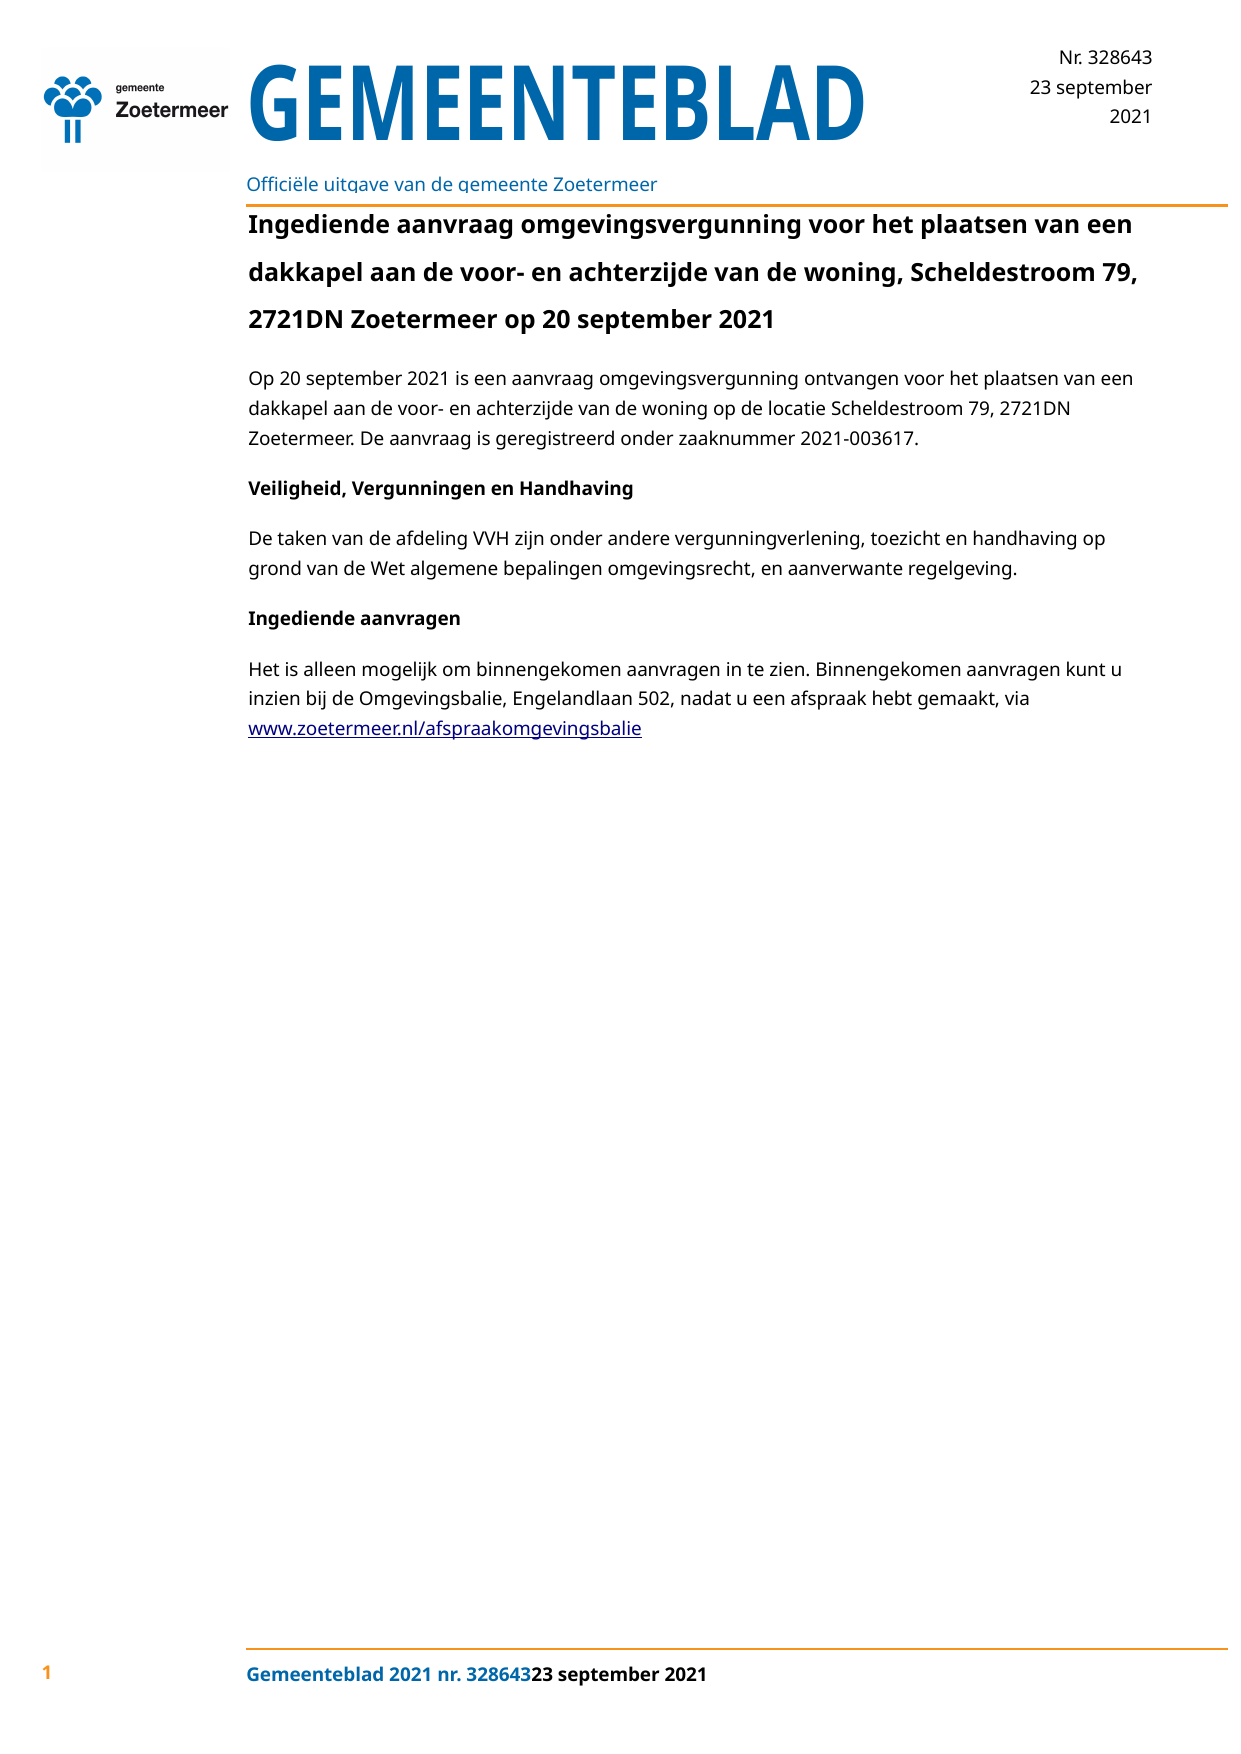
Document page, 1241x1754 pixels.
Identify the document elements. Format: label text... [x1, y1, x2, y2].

text Ingediende aanvraag omgevingsvergunning voor het plaatsen van een dakkapel aan de voor- en achterzijde van de woning, Scheldestroom 79, 2721DN Zoetermeer op 20 september 2021 [248, 207, 1152, 336]
text Het is alleen mogelijk om binnengekomen aanvragen in te zien. Binnengekomen aanvragen kunt u inzien bij de Omgevingsbalie, Engelandlaan 502, nadat u een afspraak hebt gemaakt, via www.zoetermeer.nl/afspraakomgevingsbalie [248, 656, 1152, 741]
text Veiligheid, Vergunningen en Handhaving [248, 475, 1152, 501]
picture [41, 47, 231, 172]
text Ingediende aanvragen [248, 606, 1152, 631]
text Op 20 september 2021 is een aanvraag omgevingsvergunning ontvangen voor het plaatsen van een dakkapel aan de voor- en achterzijde van de woning op de locatie Scheldestroom 79, 2721DN Zoetermeer. De aanvraag is geregistreerd onder zaaknummer 2021-003617. [248, 366, 1152, 450]
text De taken van de afdeling VVH zijn onder andere vergunningverlening, toezicht en handhaving op grond van de Wet algemene bepalingen omgevingsrecht, en aanverwante regelgeving. [248, 526, 1152, 581]
